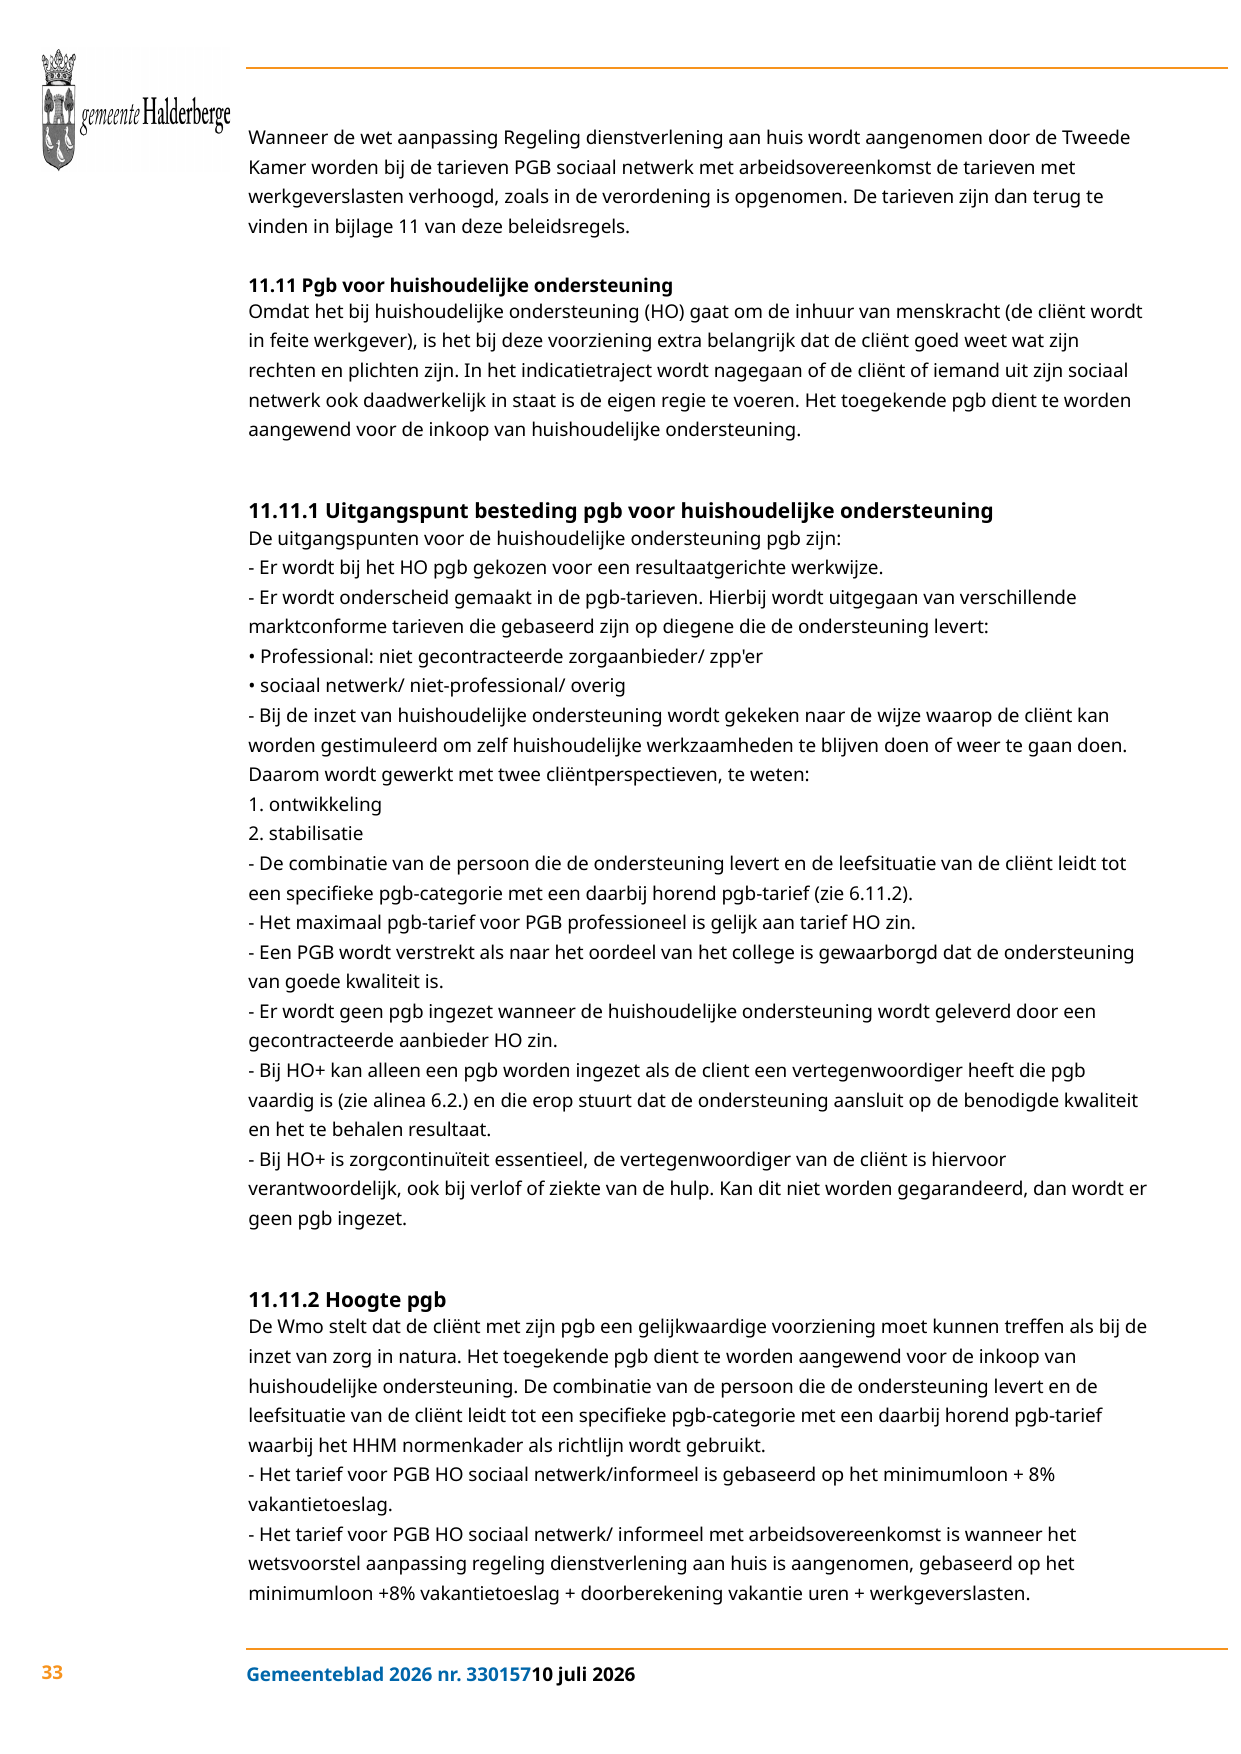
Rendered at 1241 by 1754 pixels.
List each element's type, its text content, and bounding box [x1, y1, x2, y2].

text - Bij HO+ is zorgcontinuïteit essentieel, de vertegenwoordiger van de cliënt is hiervoor verantwoordelijk, ook bij verlof of ziekte van de hulp. Kan dit niet worden gegarandeerd, dan wordt er geen pgb ingezet. [248, 1146, 1152, 1231]
text - Er wordt onderscheid gemaakt in de pgb-tarieven. Hierbij wordt uitgegaan van verschillende marktconforme tarieven die gebaseerd zijn op diegene die de ondersteuning levert: [248, 584, 1152, 639]
text - De combinatie van de persoon die de ondersteuning levert en de leefsituatie van de cliënt leidt tot een specifieke pgb-categorie met een daarbij horend pgb-tarief (zie 6.11.2). [248, 850, 1152, 906]
text Wanneer de wet aanpassing Regeling dienstverlening aan huis wordt aangenomen door de Tweede Kamer worden bij de tarieven PGB sociaal netwerk met arbeidsovereenkomst de tarieven met werkgeverslasten verhoogd, zoals in de verordening is opgenomen. De tarieven zijn dan terug te vinden in bijlage 11 van deze beleidsregels. [248, 124, 1152, 239]
text 11.11.1 Uitgangspunt besteding pgb voor huishoudelijke ondersteuning [248, 496, 1152, 525]
text - Er wordt bij het HO pgb gekozen voor een resultaatgerichte werkwijze. [248, 554, 1152, 580]
text De Wmo stelt dat de cliënt met zijn pgb een gelijkwaardige voorziening moet kunnen treffen als bij de inzet van zorg in natura. Het toegekende pgb dient te worden aangewend voor de inkoop van huishoudelijke ondersteuning. De combinatie van de persoon die de ondersteuning levert en de leefsituatie van de cliënt leidt tot een specifieke pgb-categorie met een daarbij horend pgb-tarief waarbij het HHM normenkader als richtlijn wordt gebruikt. [248, 1314, 1152, 1458]
text - Bij HO+ kan alleen een pgb worden ingezet als de client een vertegenwoordiger heeft die pgb vaardig is (zie alinea 6.2.) en die erop stuurt dat de ondersteuning aansluit op de benodigde kwaliteit en het te behalen resultaat. [248, 1057, 1152, 1142]
text 1. ontwikkeling [248, 791, 1152, 817]
text - Het tarief voor PGB HO sociaal netwerk/ informeel met arbeidsovereenkomst is wanneer het wetsvoorstel aanpassing regeling dienstverlening aan huis is aangenomen, gebaseerd op het minimumloon +8% vakantietoeslag + doorberekening vakantie uren + werkgeverslasten. [248, 1521, 1152, 1606]
picture [41, 47, 231, 172]
text - Het maximaal pgb-tarief voor PGB professioneel is gelijk aan tarief HO zin. [248, 909, 1152, 935]
text - Een PGB wordt verstrekt als naar het oordeel van het college is gewaarborgd dat de ondersteuning van goede kwaliteit is. [248, 939, 1152, 994]
text • sociaal netwerk/ niet-professional/ overig [248, 673, 1152, 698]
text 2. stabilisatie [248, 821, 1152, 846]
text - Bij de inzet van huishoudelijke ondersteuning wordt gekeken naar de wijze waarop de cliënt kan worden gestimuleerd om zelf huishoudelijke werkzaamheden te blijven doen of weer te gaan doen. Daarom wordt gewerkt met twee cliëntperspectieven, te weten: [248, 702, 1152, 787]
text - Er wordt geen pgb ingezet wanneer de huishoudelijke ondersteuning wordt geleverd door een gecontracteerde aanbieder HO zin. [248, 998, 1152, 1053]
text Omdat het bij huishoudelijke ondersteuning (HO) gaat om de inhuur van menskracht (de cliënt wordt in feite werkgever), is het bij deze voorziening extra belangrijk dat de cliënt goed weet wat zijn rechten en plichten zijn. In het indicatietraject wordt nagegaan of de cliënt of iemand uit zijn sociaal netwerk ook daadwerkelijk in staat is de eigen regie te voeren. Het toegekende pgb dient te worden aangewend voor de inkoop van huishoudelijke ondersteuning. [248, 298, 1152, 442]
text • Professional: niet gecontracteerde zorgaanbieder/ zpp'er [248, 643, 1152, 669]
text 11.11.2 Hoogte pgb [248, 1285, 1152, 1314]
text 11.11 Pgb voor huishoudelijke ondersteuning [248, 272, 1152, 298]
text - Het tarief voor PGB HO sociaal netwerk/informeel is gebaseerd op het minimumloon + 8% vakantietoeslag. [248, 1462, 1152, 1517]
text De uitgangspunten voor de huishoudelijke ondersteuning pgb zijn: [248, 525, 1152, 551]
